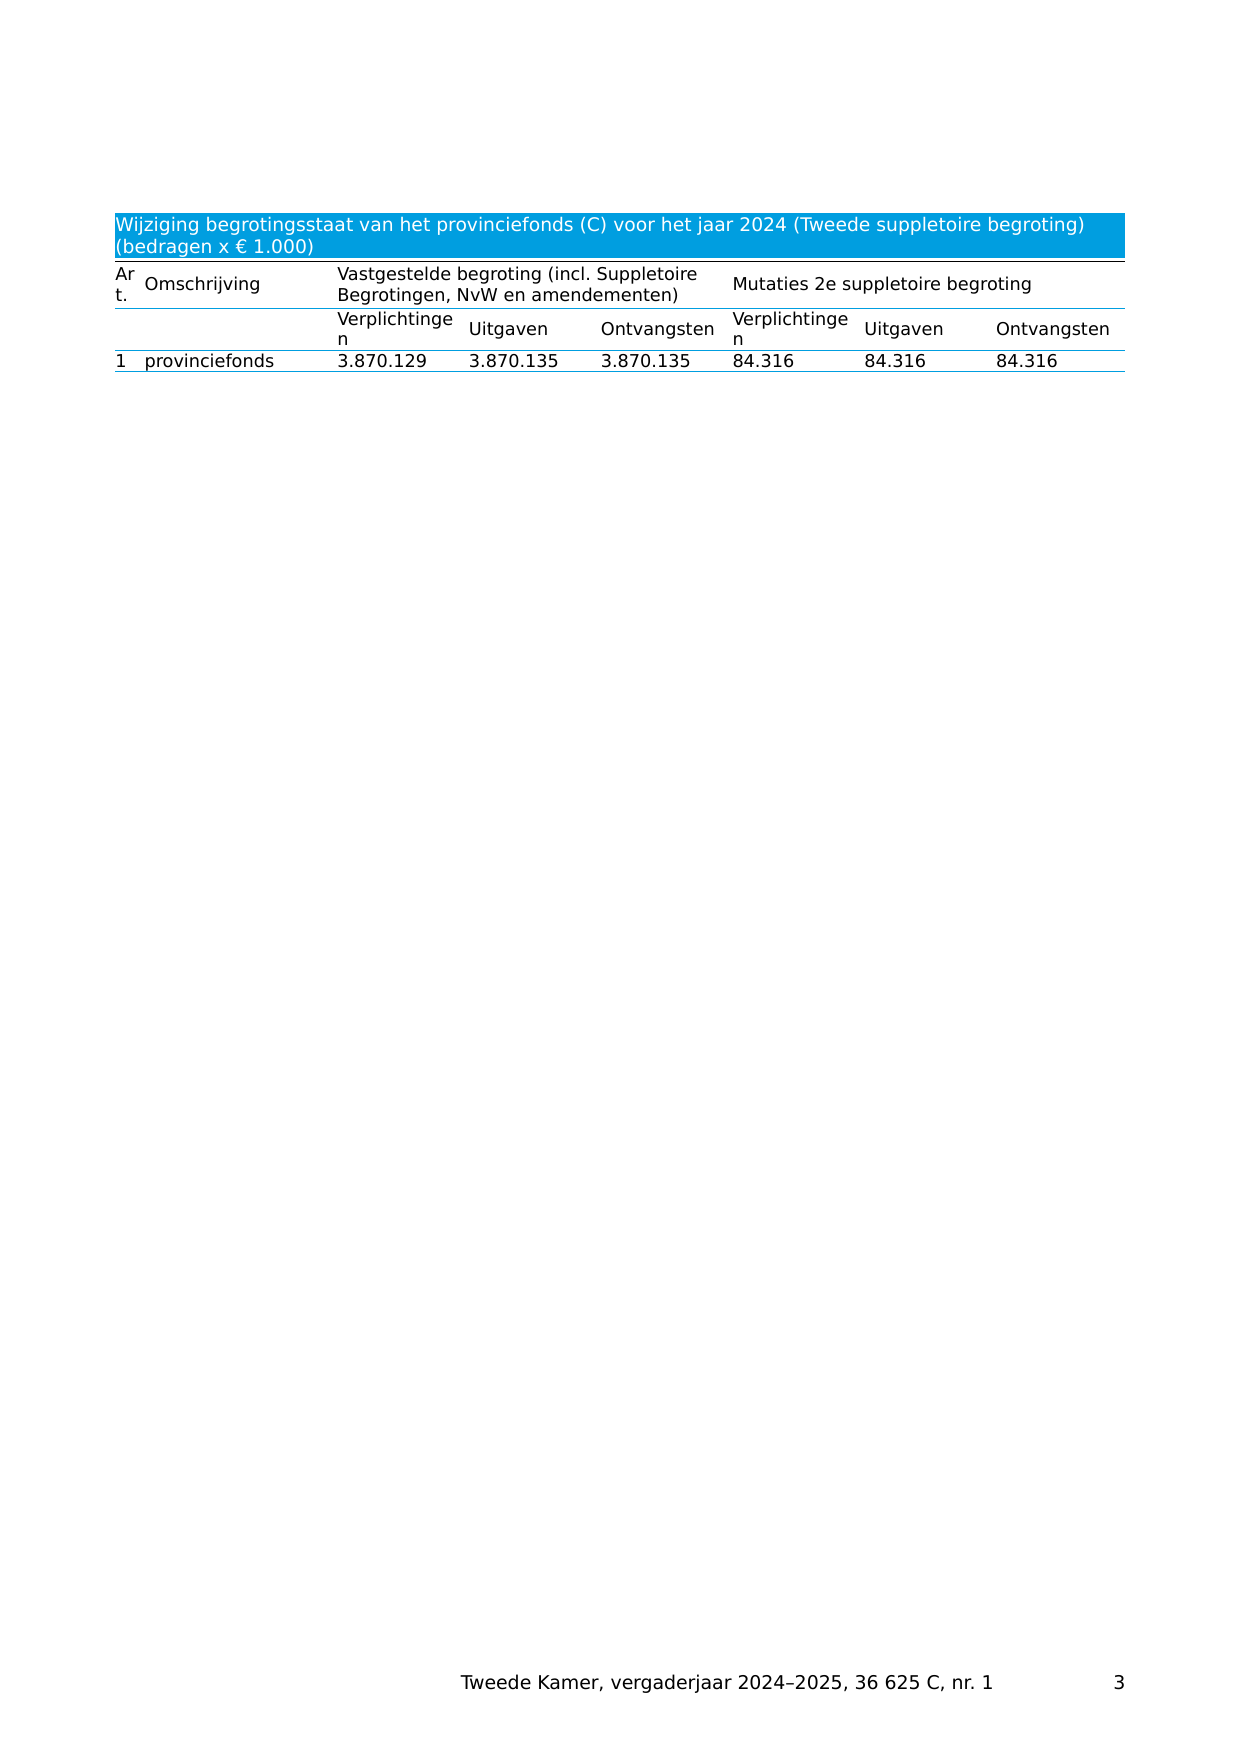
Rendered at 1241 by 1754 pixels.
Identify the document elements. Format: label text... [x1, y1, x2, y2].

table_cell Mutaties 2e suppletoire begroting [729, 262, 1125, 308]
table_cell Verplichtingen [729, 309, 861, 350]
table_cell 3.870.135 [466, 351, 598, 371]
table_cell Ontvangsten [598, 309, 729, 350]
table_cell 84.316 [861, 351, 993, 371]
table_cell 84.316 [993, 351, 1125, 371]
table_cell Verplichtingen [334, 309, 466, 350]
table_cell [141, 309, 334, 350]
table_cell [115, 309, 141, 350]
table_cell 3.870.135 [598, 351, 729, 371]
table_cell Vastgestelde begroting (incl. Suppletoire Begrotingen, NvW en amendementen) [334, 262, 729, 308]
table_cell Uitgaven [466, 309, 598, 350]
table_cell 84.316 [729, 351, 861, 371]
table_cell 3.870.129 [334, 351, 466, 371]
table_cell Uitgaven [861, 309, 993, 350]
table_cell Ontvangsten [993, 309, 1125, 350]
table_cell Omschrijving [141, 262, 334, 308]
table_cell Art. [115, 262, 141, 308]
table_cell provinciefonds [141, 351, 334, 371]
table_cell 1 [115, 351, 141, 371]
